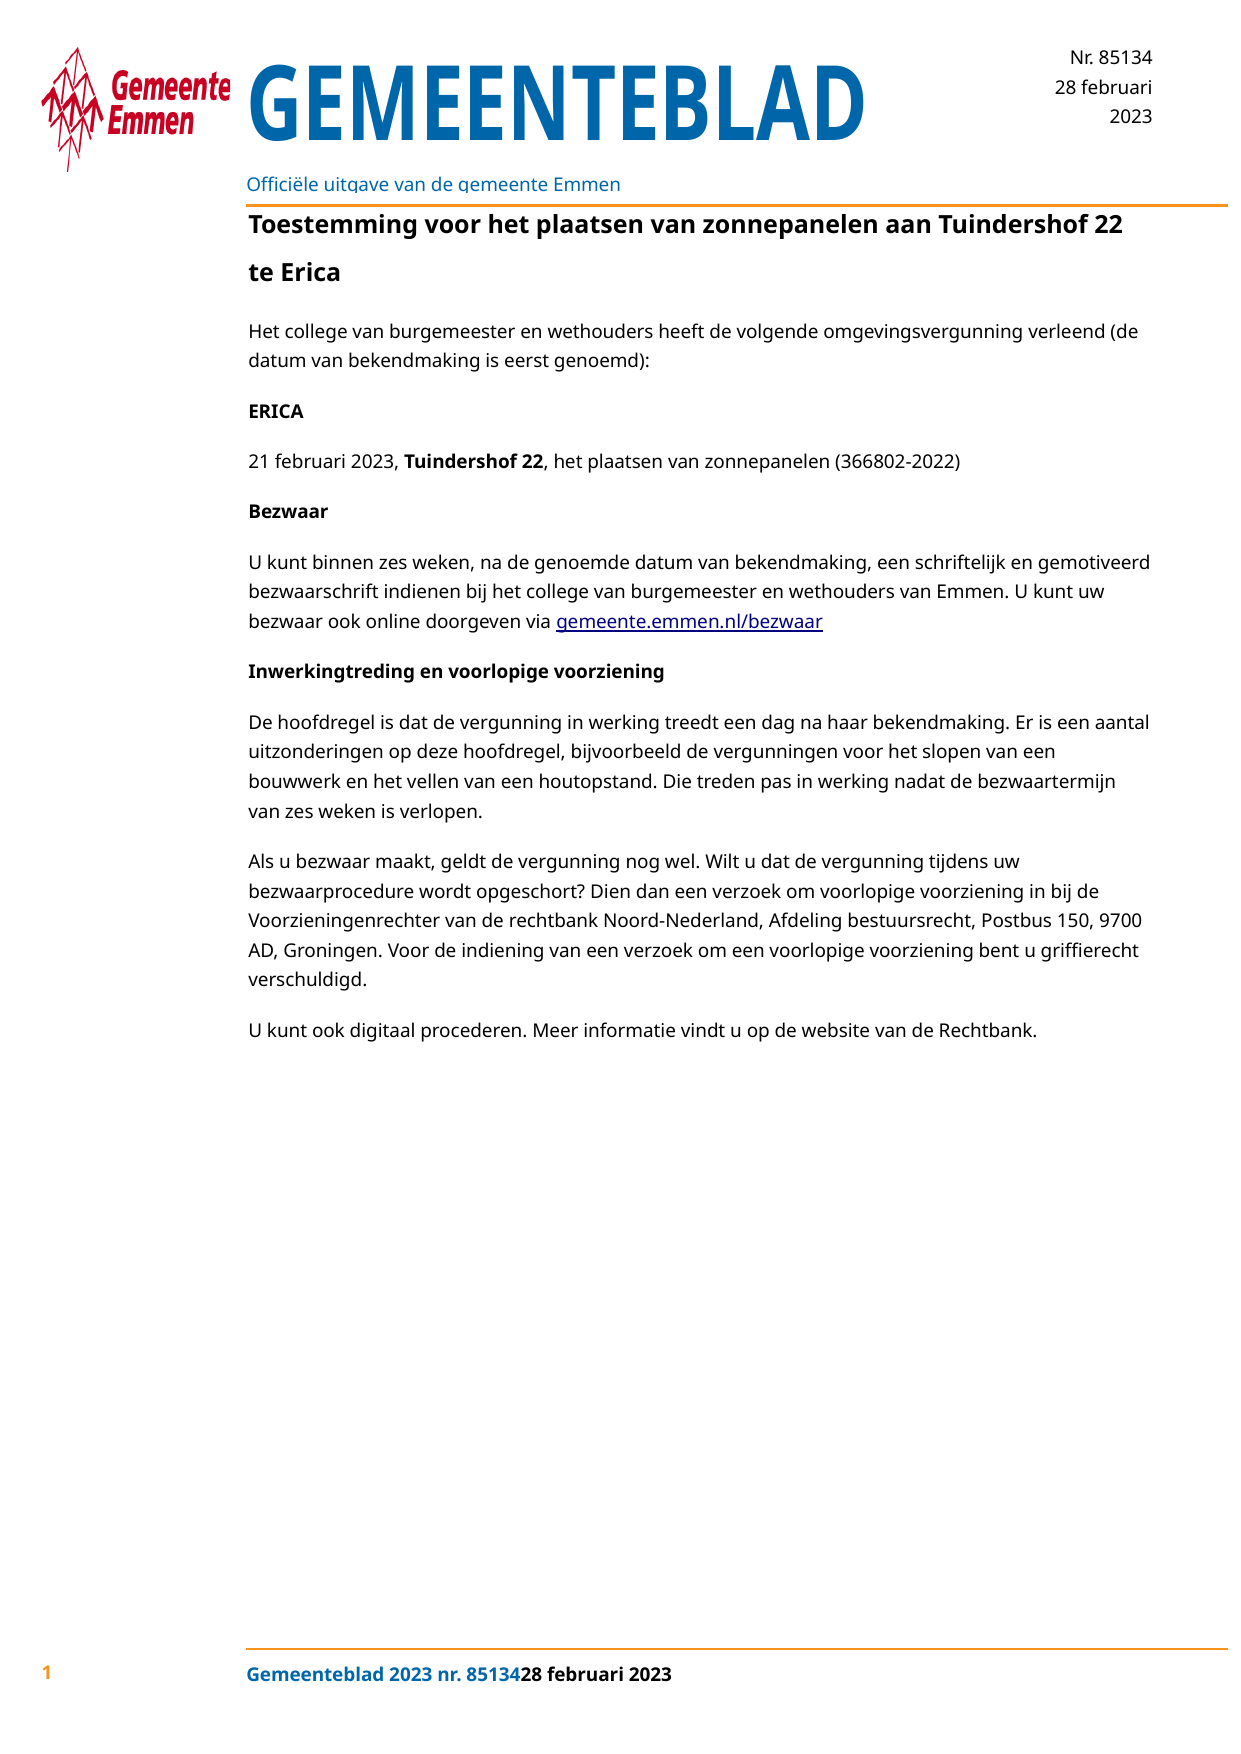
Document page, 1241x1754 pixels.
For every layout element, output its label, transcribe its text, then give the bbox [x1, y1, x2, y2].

text Inwerkingtreding en voorlopige voorziening [248, 659, 1152, 684]
text 21 februari 2023, Tuindershof 22, het plaatsen van zonnepanelen (366802-2022) [248, 448, 1152, 474]
picture [41, 47, 231, 172]
text U kunt ook digitaal procederen. Meer informatie vindt u op de website van de Rechtbank. [248, 1017, 1152, 1043]
text Toestemming voor het plaatsen van zonnepanelen aan Tuindershof 22 te Erica [248, 207, 1152, 288]
text De hoofdregel is dat de vergunning in werking treedt een dag na haar bekendmaking. Er is een aantal uitzonderingen op deze hoofdregel, bijvoorbeeld de vergunningen voor het slopen van een bouwwerk en het vellen van een houtopstand. Die treden pas in werking nadat de bezwaartermijn van zes weken is verlopen. [248, 709, 1152, 824]
text Het college van burgemeester en wethouders heeft de volgende omgevingsvergunning verleend (de datum van bekendmaking is eerst genoemd): [248, 318, 1152, 373]
text U kunt binnen zes weken, na de genoemde datum van bekendmaking, een schriftelijk en gemotiveerd bezwaarschrift indienen bij het college van burgemeester en wethouders van Emmen. U kunt uw bezwaar ook online doorgeven via gemeente.emmen.nl/bezwaar [248, 549, 1152, 634]
text ERICA [248, 398, 1152, 424]
text Als u bezwaar maakt, geldt de vergunning nog wel. Wilt u dat de vergunning tijdens uw bezwaarprocedure wordt opgeschort? Dien dan een verzoek om voorlopige voorziening in bij de Voorzieningenrechter van de rechtbank Noord-Nederland, Afdeling bestuursrecht, Postbus 150, 9700 AD, Groningen. Voor de indiening van een verzoek om een voorlopige voorziening bent u griffierecht verschuldigd. [248, 848, 1152, 992]
text Bezwaar [248, 499, 1152, 524]
